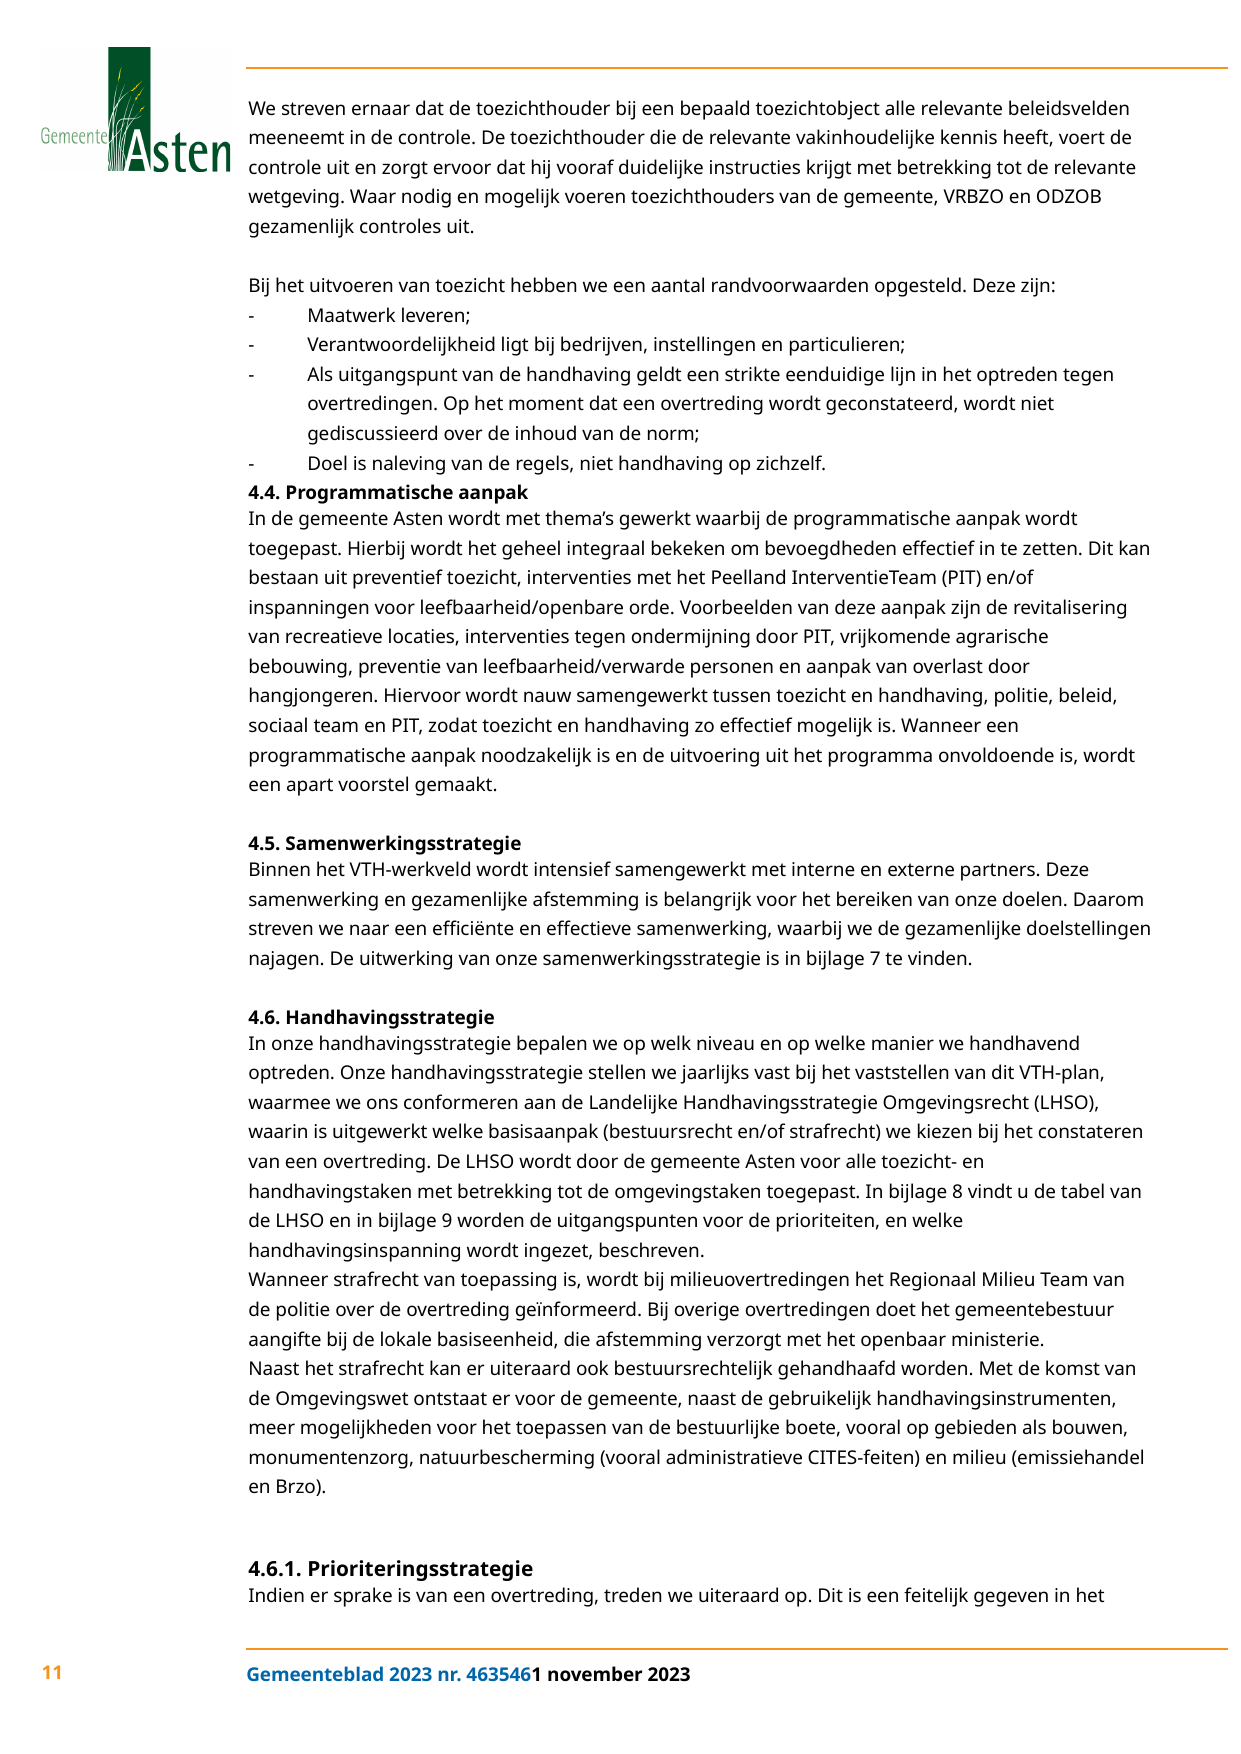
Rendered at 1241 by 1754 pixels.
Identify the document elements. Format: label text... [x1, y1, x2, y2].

text Indien er sprake is van een overtreding, treden we uiteraard op. Dit is een feitelijk gegeven in het [248, 1582, 1152, 1608]
text 4.6.1. Prioriteringsstrategie [248, 1554, 1152, 1582]
text 4.4. Programmatische aanpak [248, 479, 1152, 505]
text Wanneer strafrecht van toepassing is, wordt bij milieuovertredingen het Regionaal Milieu Team van de politie over de overtreding geïnformeerd. Bij overige overtredingen doet het gemeentebestuur aangifte bij de lokale basiseenheid, die afstemming verzorgt met het openbaar ministerie. [248, 1267, 1152, 1351]
list Doel is naleving van de regels, niet handhaving op zichzelf. [248, 450, 1152, 476]
text Naast het strafrecht kan er uiteraard ook bestuursrechtelijk gehandhaafd worden. Met de komst van de Omgevingswet ontstaat er voor de gemeente, naast de gebruikelijk handhavingsinstrumenten, meer mogelijkheden voor het toepassen van de bestuurlijke boete, vooral op gebieden als bouwen, monumentenzorg, natuurbescherming (vooral administratieve CITES-feiten) en milieu (emissiehandel en Brzo). [248, 1355, 1152, 1499]
list Maatwerk leveren; [248, 302, 1152, 328]
text Bij het uitvoeren van toezicht hebben we een aantal randvoorwaarden opgesteld. Deze zijn: [248, 272, 1152, 298]
text In de gemeente Asten wordt met thema’s gewerkt waarbij de programmatische aanpak wordt toegepast. Hierbij wordt het geheel integraal bekeken om bevoegdheden effectief in te zetten. Dit kan bestaan uit preventief toezicht, interventies met het Peelland InterventieTeam (PIT) en/of inspanningen voor leefbaarheid/openbare orde. Voorbeelden van deze aanpak zijn de revitalisering van recreatieve locaties, interventies tegen ondermijning door PIT, vrijkomende agrarische bebouwing, preventie van leefbaarheid/verwarde personen en aanpak van overlast door hangjongeren. Hiervoor wordt nauw samengewerkt tussen toezicht en handhaving, politie, beleid, sociaal team en PIT, zodat toezicht en handhaving zo effectief mogelijk is. Wanneer een programmatische aanpak noodzakelijk is en de uitvoering uit het programma onvoldoende is, wordt een apart voorstel gemaakt. [248, 505, 1152, 797]
text 4.5. Samenwerkingsstrategie [248, 831, 1152, 856]
text In onze handhavingsstrategie bepalen we op welk niveau en op welke manier we handhavend optreden. Onze handhavingsstrategie stellen we jaarlijks vast bij het vaststellen van dit VTH-plan, waarmee we ons conformeren aan de Landelijke Handhavingsstrategie Omgevingsrecht (LHSO), waarin is uitgewerkt welke basisaanpak (bestuursrecht en/of strafrecht) we kiezen bij het constateren van een overtreding. De LHSO wordt door de gemeente Asten voor alle toezicht- en handhavingstaken met betrekking tot de omgevingstaken toegepast. In bijlage 8 vindt u de tabel van de LHSO en in bijlage 9 worden de uitgangspunten voor de prioriteiten, en welke handhavingsinspanning wordt ingezet, beschreven. [248, 1030, 1152, 1263]
text Binnen het VTH-werkveld wordt intensief samengewerkt met interne en externe partners. Deze samenwerking en gezamenlijke afstemming is belangrijk voor het bereiken van onze doelen. Daarom streven we naar een efficiënte en effectieve samenwerking, waarbij we de gezamenlijke doelstellingen najagen. De uitwerking van onze samenwerkingsstrategie is in bijlage 7 te vinden. [248, 856, 1152, 971]
text 4.6. Handhavingsstrategie [248, 1004, 1152, 1030]
text We streven ernaar dat de toezichthouder bij een bepaald toezichtobject alle relevante beleidsvelden meeneemt in de controle. De toezichthouder die de relevante vakinhoudelijke kennis heeft, voert de controle uit en zorgt ervoor dat hij vooraf duidelijke instructies krijgt met betrekking tot de relevante wetgeving. Waar nodig en mogelijk voeren toezichthouders van de gemeente, VRBZO en ODZOB gezamenlijk controles uit. [248, 95, 1152, 239]
list Verantwoordelijkheid ligt bij bedrijven, instellingen en particulieren; [248, 331, 1152, 357]
picture [41, 47, 231, 172]
list Als uitgangspunt van de handhaving geldt een strikte eenduidige lijn in het optreden tegen overtredingen. Op het moment dat een overtreding wordt geconstateerd, wordt niet gediscussieerd over de inhoud van de norm; [248, 361, 1152, 446]
